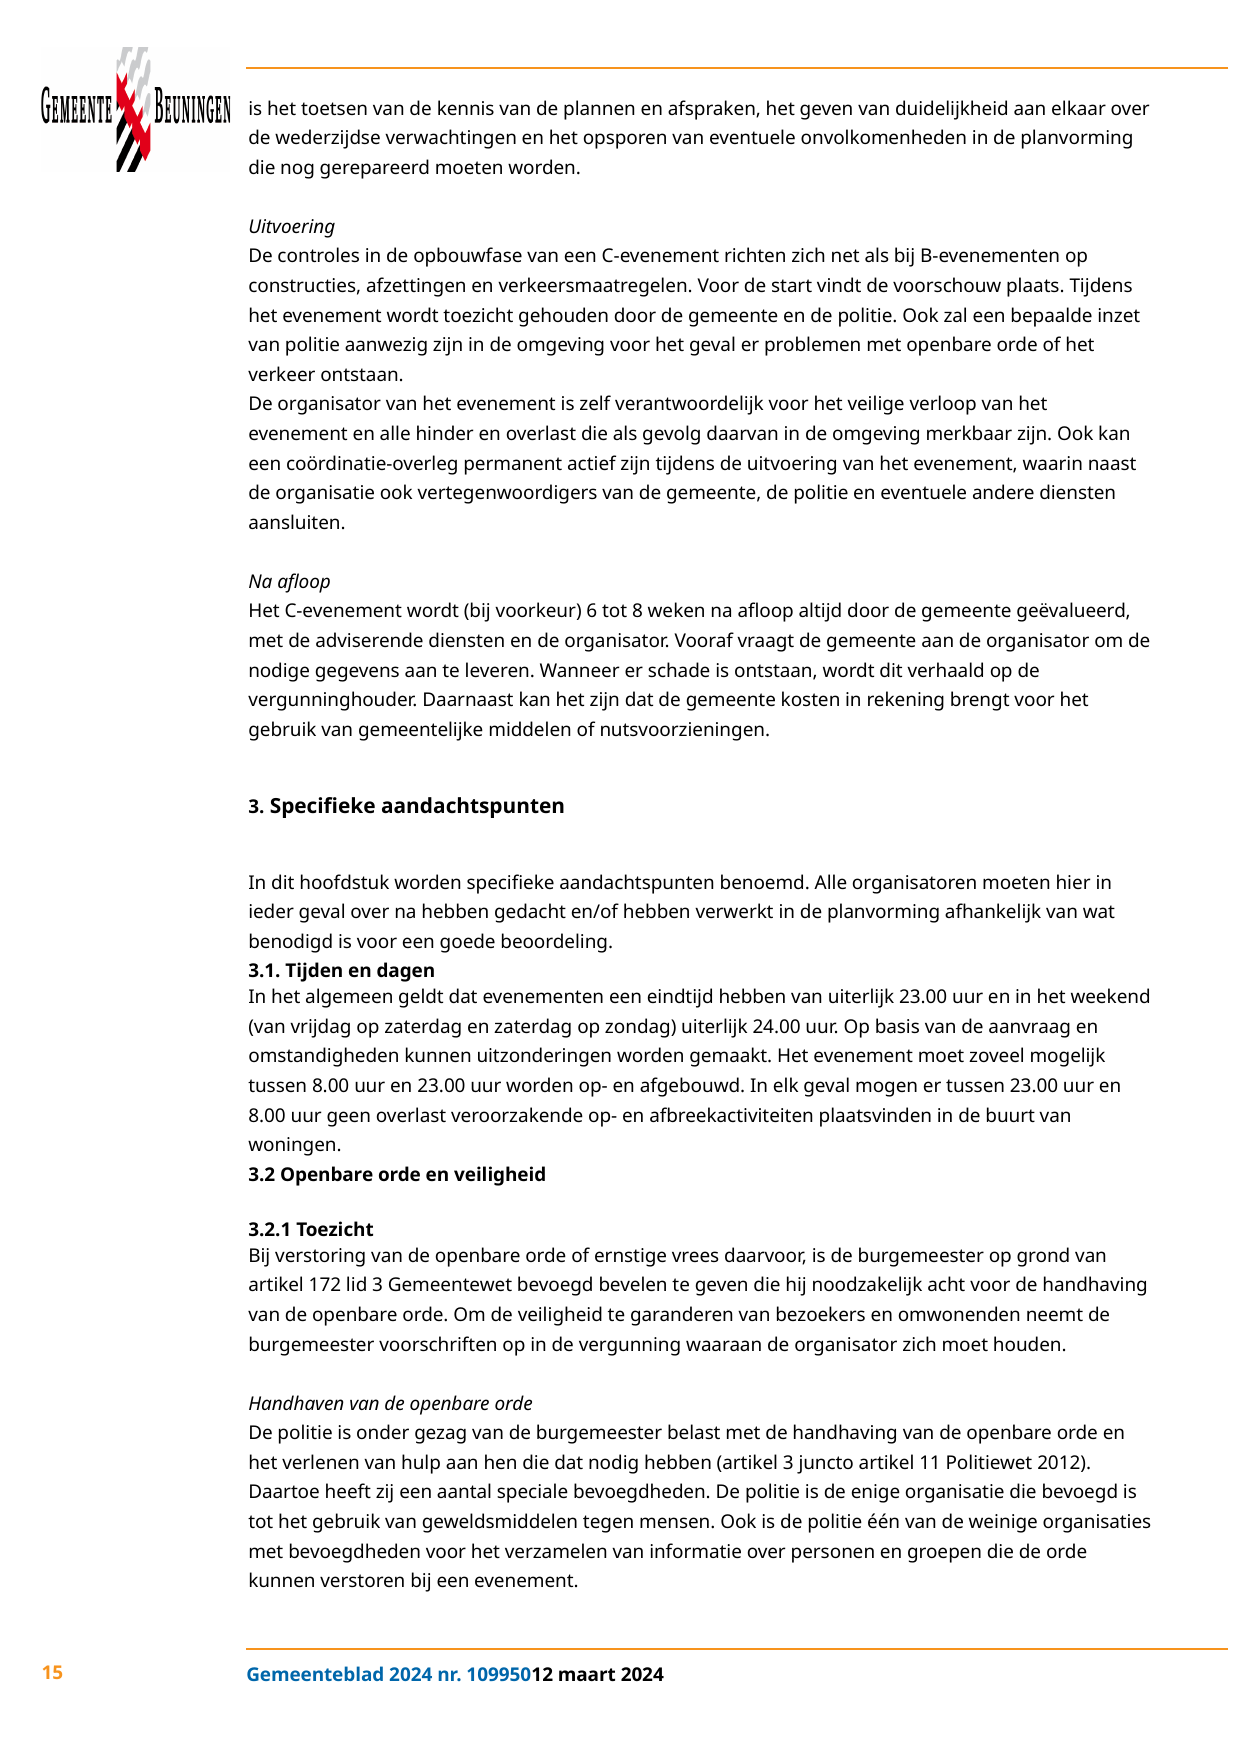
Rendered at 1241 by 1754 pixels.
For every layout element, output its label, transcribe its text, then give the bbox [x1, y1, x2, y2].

text In dit hoofdstuk worden specifieke aandachtspunten benoemd. Alle organisatoren moeten hier in ieder geval over na hebben gedacht en/of hebben verwerkt in de planvorming afhankelijk van wat benodigd is voor een goede beoordeling. [248, 869, 1152, 954]
picture [41, 47, 231, 172]
text is het toetsen van de kennis van de plannen en afspraken, het geven van duidelijkheid aan elkaar over de wederzijdse verwachtingen en het opsporen van eventuele onvolkomenheden in de planvorming die nog gerepareerd moeten worden. [248, 95, 1152, 180]
text Bij verstoring van de openbare orde of ernstige vrees daarvoor, is de burgemeester op grond van artikel 172 lid 3 Gemeentewet bevoegd bevelen te geven die hij noodzakelijk acht voor de handhaving van de openbare orde. Om de veiligheid te garanderen van bezoekers en omwonenden neemt de burgemeester voorschriften op in de vergunning waaraan de organisator zich moet houden. [248, 1242, 1152, 1356]
text De controles in de opbouwfase van een C-evenement richten zich net als bij B-evenementen op constructies, afzettingen en verkeersmaatregelen. Voor de start vindt de voorschouw plaats. Tijdens het evenement wordt toezicht gehouden door de gemeente en de politie. Ook zal een bepaalde inzet van politie aanwezig zijn in de omgeving voor het geval er problemen met openbare orde of het verkeer ontstaan. [248, 243, 1152, 387]
text Het C-evenement wordt (bij voorkeur) 6 tot 8 weken na afloop altijd door de gemeente geëvalueerd, met de adviserende diensten en de organisator. Vooraf vraagt de gemeente aan de organisator om de nodige gegevens aan te leveren. Wanneer er schade is ontstaan, wordt dit verhaald op de vergunninghouder. Daarnaast kan het zijn dat de gemeente kosten in rekening brengt voor het gebruik van gemeentelijke middelen of nutsvoorzieningen. [248, 598, 1152, 742]
text 3. Specifieke aandachtspunten [248, 791, 1152, 820]
text 3.2.1 Toezicht [248, 1216, 1152, 1242]
text De organisator van het evenement is zelf verantwoordelijk voor het veilige verloop van het evenement en alle hinder en overlast die als gevolg daarvan in de omgeving merkbaar zijn. Ook kan een coördinatie-overleg permanent actief zijn tijdens de uitvoering van het evenement, waarin naast de organisatie ook vertegenwoordigers van de gemeente, de politie en eventuele andere diensten aansluiten. [248, 391, 1152, 535]
text De politie is onder gezag van de burgemeester belast met de handhaving van de openbare orde en het verlenen van hulp aan hen die dat nodig hebben (artikel 3 juncto artikel 11 Politiewet 2012). Daartoe heeft zij een aantal speciale bevoegdheden. De politie is de enige organisatie die bevoegd is tot het gebruik van geweldsmiddelen tegen mensen. Ook is de politie één van de weinige organisaties met bevoegdheden voor het verzamelen van informatie over personen en groepen die de orde kunnen verstoren bij een evenement. [248, 1419, 1152, 1593]
text Uitvoering [248, 213, 1152, 239]
text Na afloop [248, 568, 1152, 594]
text 3.1. Tijden en dagen [248, 958, 1152, 983]
text In het algemeen geldt dat evenementen een eindtijd hebben van uiterlijk 23.00 uur en in het weekend (van vrijdag op zaterdag en zaterdag op zondag) uiterlijk 24.00 uur. Op basis van de aanvraag en omstandigheden kunnen uitzonderingen worden gemaakt. Het evenement moet zoveel mogelijk tussen 8.00 uur en 23.00 uur worden op- en afgebouwd. In elk geval mogen er tussen 23.00 uur en 8.00 uur geen overlast veroorzakende op- en afbreekactiviteiten plaatsvinden in de buurt van woningen. [248, 983, 1152, 1157]
text 3.2 Openbare orde en veiligheid [248, 1161, 1152, 1187]
text Handhaven van de openbare orde [248, 1390, 1152, 1416]
